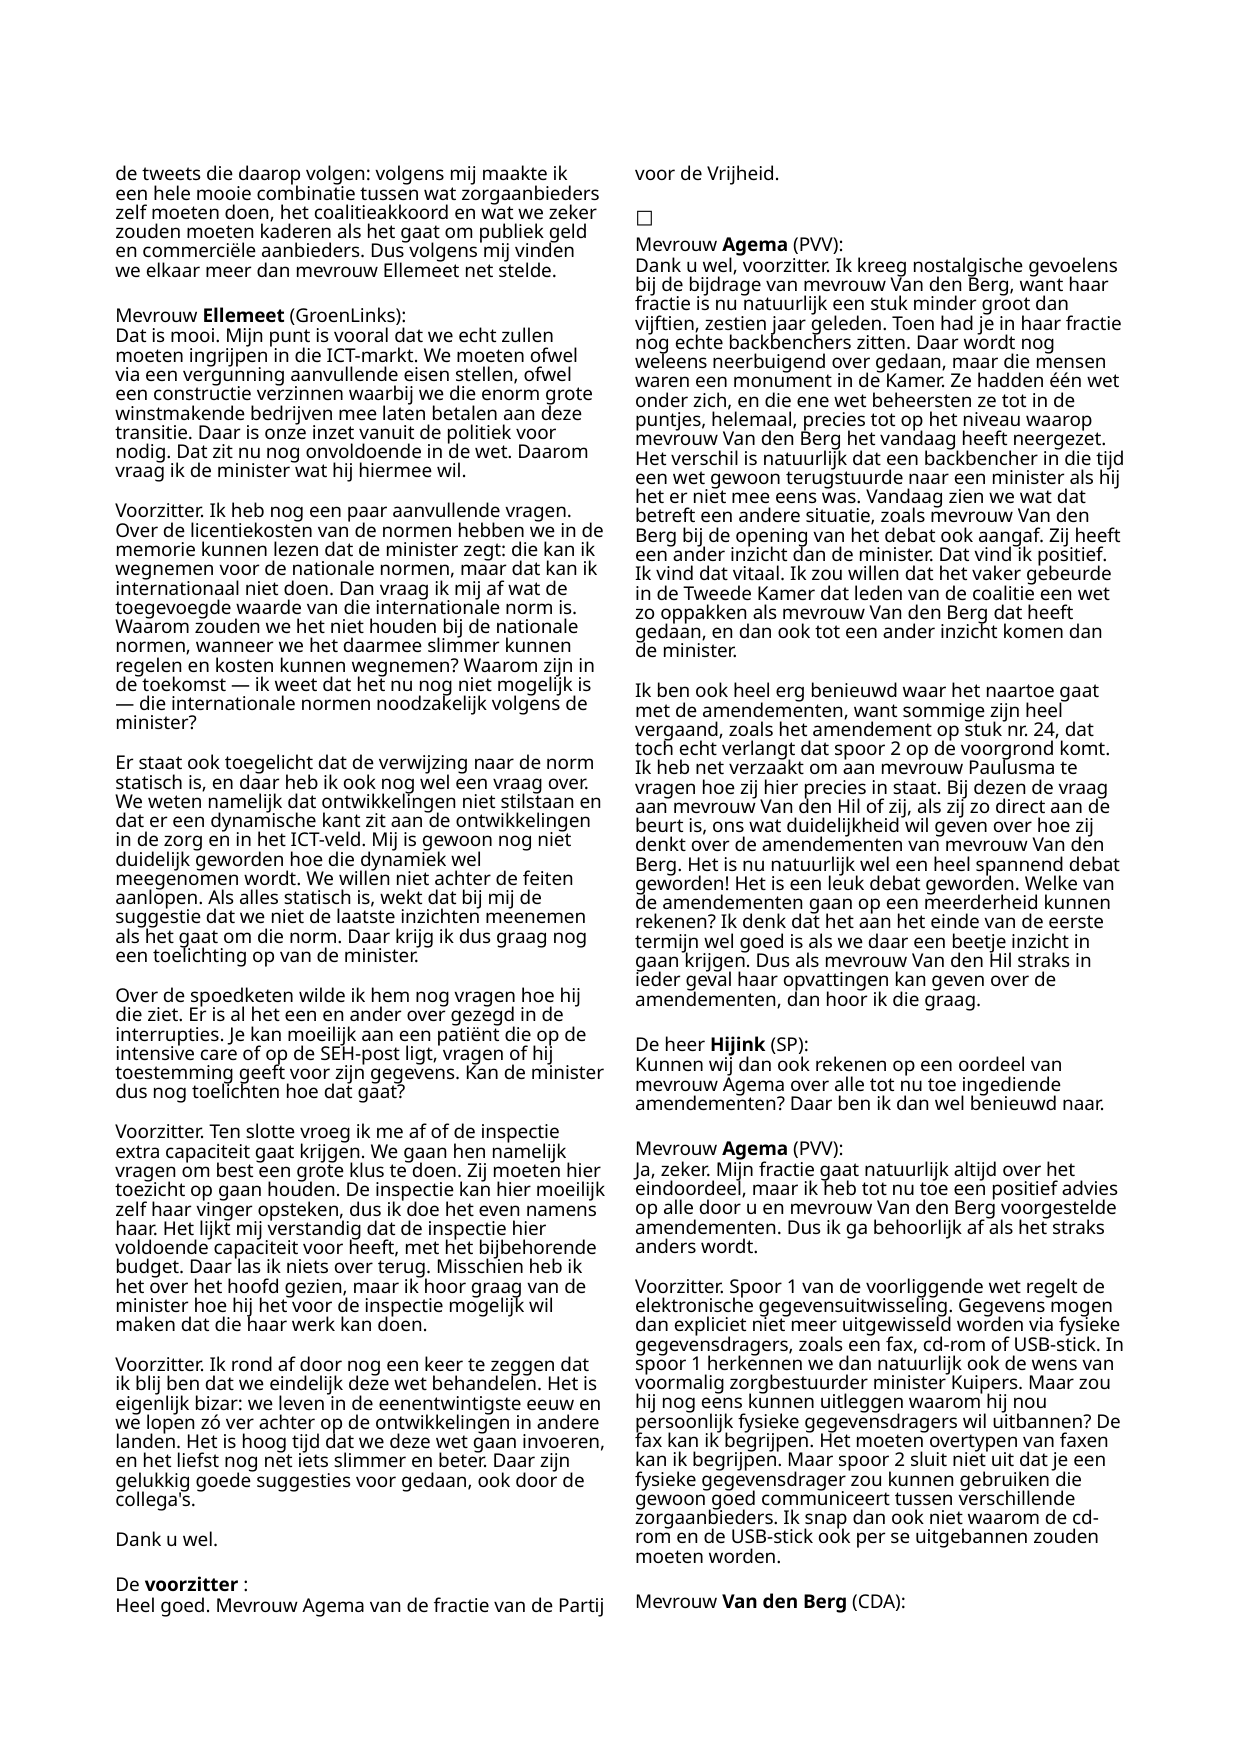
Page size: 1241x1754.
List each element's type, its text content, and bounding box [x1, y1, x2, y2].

text Er staat ook toegelicht dat de verwijzing naar de norm statisch is, en daar heb ik ook nog wel een vraag over. We weten namelijk dat ontwikkelingen niet stilstaan en dat er een dynamische kant zit aan de ontwikkelingen in de zorg en in het ICT-veld. Mij is gewoon nog niet duidelijk geworden hoe die dynamiek wel meegenomen wordt. We willen niet achter de feiten aanlopen. Als alles statisch is, wekt dat bij mij de suggestie dat we niet de laatste inzichten meenemen als het gaat om die norm. Daar krijg ik dus graag nog een toelichting op van de minister. [115, 754, 605, 966]
text Mevrouw Ellemeet (GroenLinks): [115, 302, 605, 327]
text voor de Vrijheid. [635, 165, 1125, 184]
text Kunnen wij dan ook rekenen op een oordeel van mevrouw Agema over alle tot nu toe ingediende amendementen? Daar ben ik dan wel benieuwd naar. [635, 1056, 1125, 1114]
text Voorzitter. Spoor 1 van de voorliggende wet regelt de elektronische gegevensuitwisseling. Gegevens mogen dan expliciet niet meer uitgewisseld worden via fysieke gegevensdragers, zoals een fax, cd-rom of USB-stick. In spoor 1 herkennen we dan natuurlijk ook de wens van voormalig zorgbestuurder minister Kuipers. Maar zou hij nog eens kunnen uitleggen waarom hij nou persoonlijk fysieke gegevensdragers wil uitbannen? De fax kan ik begrijpen. Het moeten overtypen van faxen kan ik begrijpen. Maar spoor 2 sluit niet uit dat je een fysieke gegevensdrager zou kunnen gebruiken die gewoon goed communiceert tussen verschillende zorgaanbieders. Ik snap dan ook niet waarom de cd-rom en de USB-stick ook per se uitgebannen zouden moeten worden. [635, 1278, 1125, 1567]
text Voorzitter. Ik heb nog een paar aanvullende vragen. Over de licentiekosten van de normen hebben we in de memorie kunnen lezen dat de minister zegt: die kan ik wegnemen voor de nationale normen, maar dat kan ik internationaal niet doen. Dan vraag ik mij af wat de toegevoegde waarde van die internationale norm is. Waarom zouden we het niet houden bij de nationale normen, wanneer we het daarmee slimmer kunnen regelen en kosten kunnen wegnemen? Waarom zijn in de toekomst — ik weet dat het nu nog niet mogelijk is — die internationale normen noodzakelijk volgens de minister? [115, 502, 605, 734]
text Mevrouw Van den Berg (CDA): [635, 1588, 1125, 1613]
text Dat is mooi. Mijn punt is vooral dat we echt zullen moeten ingrijpen in die ICT-markt. We moeten ofwel via een vergunning aanvullende eisen stellen, ofwel een constructie verzinnen waarbij we die enorm grote winstmakende bedrijven mee laten betalen aan deze transitie. Daar is onze inzet vanuit de politiek voor nodig. Dat zit nu nog onvoldoende in de wet. Daarom vraag ik de minister wat hij hiermee wil. [115, 327, 605, 482]
text de tweets die daarop volgen: volgens mij maakte ik een hele mooie combinatie tussen wat zorgaanbieders zelf moeten doen, het coalitieakkoord en wat we zeker zouden moeten kaderen als het gaat om publiek geld en commerciële aanbieders. Dus volgens mij vinden we elkaar meer dan mevrouw Ellemeet net stelde. [115, 165, 605, 281]
text Voorzitter. Ten slotte vroeg ik me af of de inspectie extra capaciteit gaat krijgen. We gaan hen namelijk vragen om best een grote klus te doen. Zij moeten hier toezicht op gaan houden. De inspectie kan hier moeilijk zelf haar vinger opsteken, dus ik doe het even namens haar. Het lijkt mij verstandig dat de inspectie hier voldoende capaciteit voor heeft, met het bijbehorende budget. Daar las ik niets over terug. Misschien heb ik het over het hoofd gezien, maar ik hoor graag van de minister hoe hij het voor de inspectie mogelijk wil maken dat die haar werk kan doen. [115, 1123, 605, 1335]
text De heer Hijink (SP): [635, 1031, 1125, 1056]
text Ik ben ook heel erg benieuwd waar het naartoe gaat met de amendementen, want sommige zijn heel vergaand, zoals het amendement op stuk nr. 24, dat toch echt verlangt dat spoor 2 op de voorgrond komt. Ik heb net verzaakt om aan mevrouw Paulusma te vragen hoe zij hier precies in staat. Bij dezen de vraag aan mevrouw Van den Hil of zij, als zij zo direct aan de beurt is, ons wat duidelijkheid wil geven over hoe zij denkt over de amendementen van mevrouw Van den Berg. Het is nu natuurlijk wel een heel spannend debat geworden! Het is een leuk debat geworden. Welke van de amendementen gaan op een meerderheid kunnen rekenen? Ik denk dat het aan het einde van de eerste termijn wel goed is als we daar een beetje inzicht in gaan krijgen. Dus als mevrouw Van den Hil straks in ieder geval haar opvattingen kan geven over de amendementen, dan hoor ik die graag. [635, 682, 1125, 1010]
text Voorzitter. Ik rond af door nog een keer te zeggen dat ik blij ben dat we eindelijk deze wet behandelen. Het is eigenlijk bizar: we leven in de eenentwintigste eeuw en we lopen zó ver achter op de ontwikkelingen in andere landen. Het is hoog tijd dat we deze wet gaan invoeren, en het liefst nog net iets slimmer en beter. Daar zijn gelukkig goede suggesties voor gedaan, ook door de collega's. [115, 1356, 605, 1510]
text Heel goed. Mevrouw Agema van de fractie van de Partij [115, 1597, 605, 1616]
text Ja, zeker. Mijn fractie gaat natuurlijk altijd over het eindoordeel, maar ik heb tot nu toe een positief advies op alle door u en mevrouw Van den Berg voorgestelde amendementen. Dus ik ga behoorlijk af als het straks anders wordt. [635, 1161, 1125, 1257]
text Dank u wel, voorzitter. Ik kreeg nostalgische gevoelens bij de bijdrage van mevrouw Van den Berg, want haar fractie is nu natuurlijk een stuk minder groot dan vijftien, zestien jaar geleden. Toen had je in haar fractie nog echte backbenchers zitten. Daar wordt nog weleens neerbuigend over gedaan, maar die mensen waren een monument in de Kamer. Ze hadden één wet onder zich, en die ene wet beheersten ze tot in de puntjes, helemaal, precies tot op het niveau waarop mevrouw Van den Berg het vandaag heeft neergezet. Het verschil is natuurlijk dat een backbencher in die tijd een wet gewoon terugstuurde naar een minister als hij het er niet mee eens was. Vandaag zien we wat dat betreft een andere situatie, zoals mevrouw Van den Berg bij de opening van het debat ook aangaf. Zij heeft een ander inzicht dan de minister. Dat vind ik positief. Ik vind dat vitaal. Ik zou willen dat het vaker gebeurde in de Tweede Kamer dat leden van de coalitie een wet zo oppakken als mevrouw Van den Berg dat heeft gedaan, en dan ook tot een ander inzicht komen dan de minister. [635, 257, 1125, 662]
text Mevrouw Agema (PVV): [635, 231, 1125, 257]
text ⬜ [635, 205, 1125, 231]
text De voorzitter : [115, 1571, 605, 1597]
text Mevrouw Agema (PVV): [635, 1135, 1125, 1161]
text Over de spoedketen wilde ik hem nog vragen hoe hij die ziet. Er is al het een en ander over gezegd in de interrupties. Je kan moeilijk aan een patiënt die op de intensive care of op de SEH-post ligt, vragen of hij toestemming geeft voor zijn gegevens. Kan de minister dus nog toelichten hoe dat gaat? [115, 987, 605, 1103]
text Dank u wel. [115, 1531, 605, 1550]
